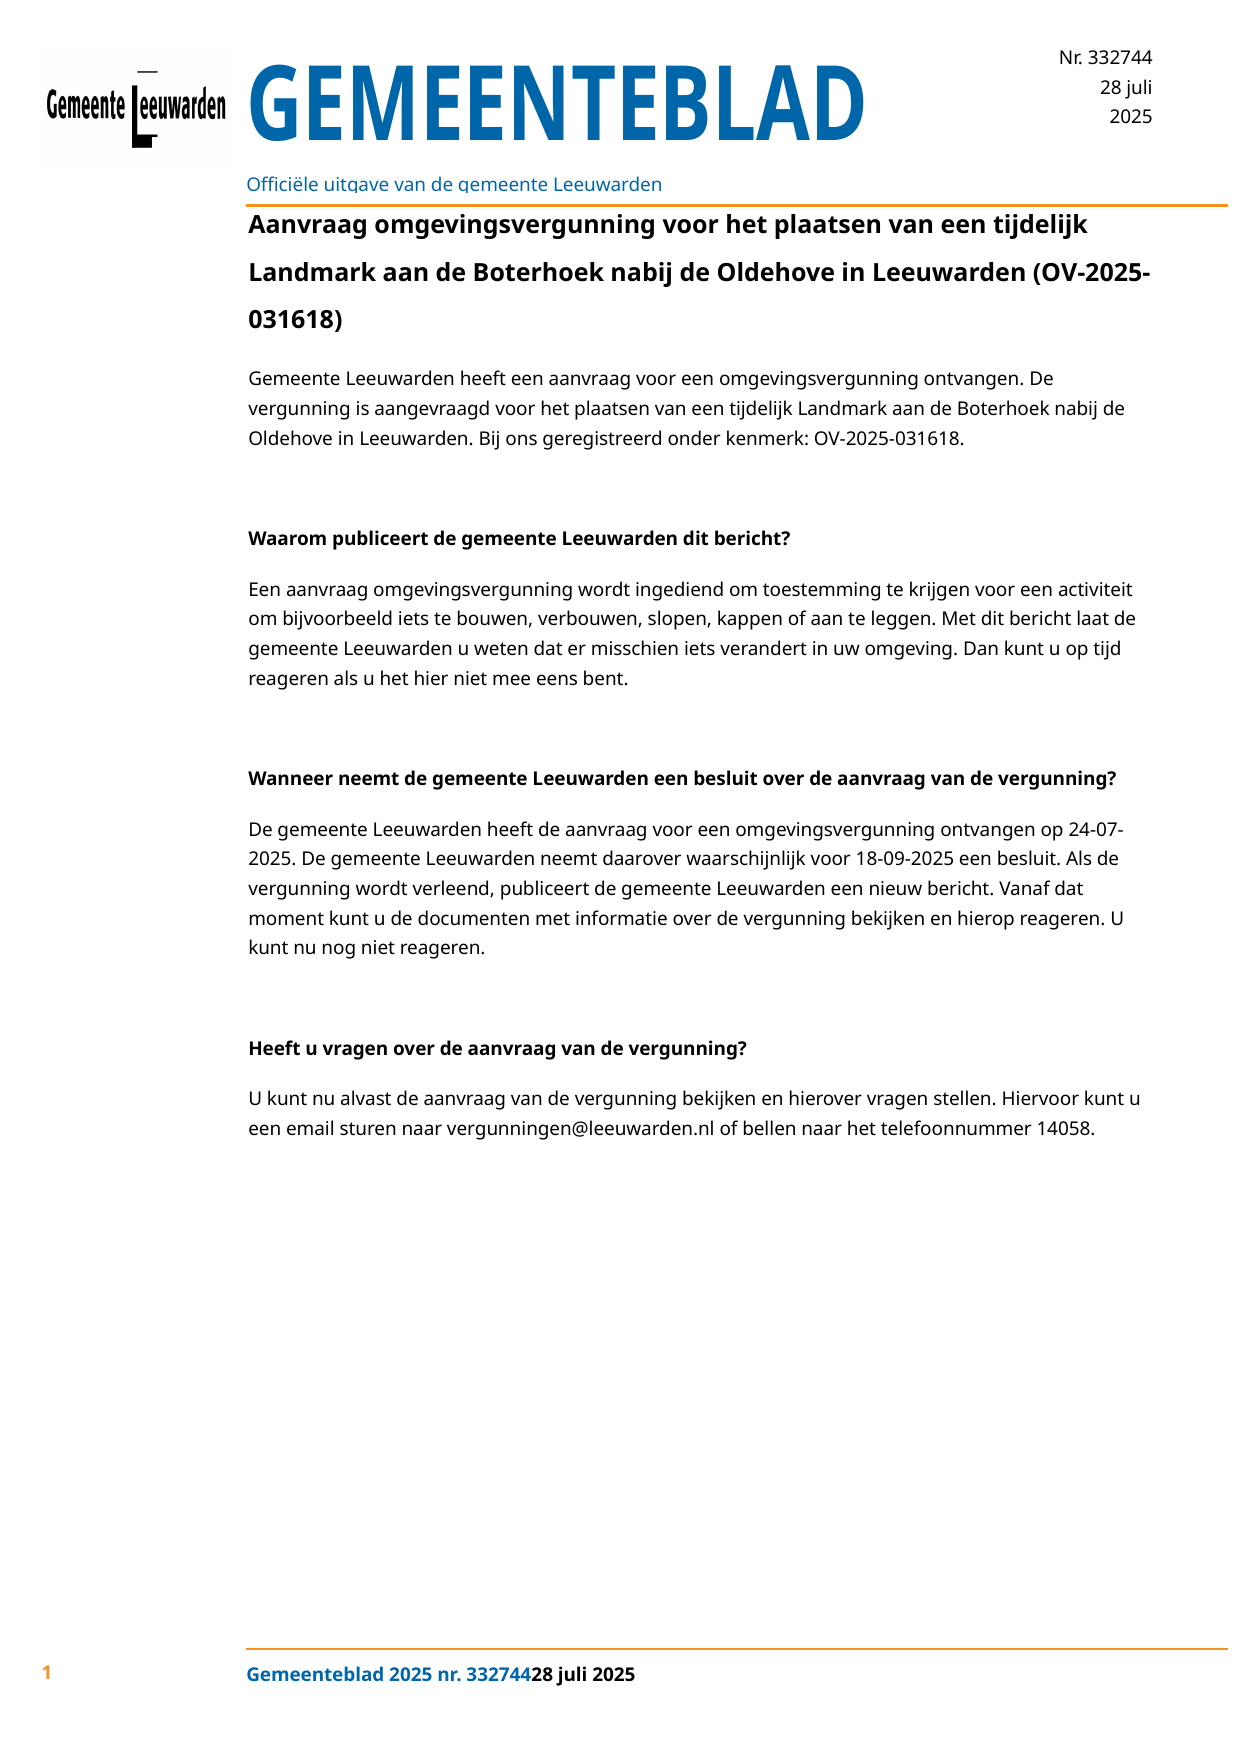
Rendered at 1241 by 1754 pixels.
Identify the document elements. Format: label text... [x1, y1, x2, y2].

text Een aanvraag omgevingsvergunning wordt ingediend om toestemming te krijgen voor een activiteit om bijvoorbeeld iets te bouwen, verbouwen, slopen, kappen of aan te leggen. Met dit bericht laat de gemeente Leeuwarden u weten dat er misschien iets verandert in uw omgeving. Dan kunt u op tijd reageren als u het hier niet mee eens bent. [248, 576, 1152, 690]
text De gemeente Leeuwarden heeft de aanvraag voor een omgevingsvergunning ontvangen op 24-07-2025. De gemeente Leeuwarden neemt daarover waarschijnlijk voor 18-09-2025 een besluit. Als de vergunning wordt verleend, publiceert de gemeente Leeuwarden een nieuw bericht. Vanaf dat moment kunt u de documenten met informatie over de vergunning bekijken en hierop reageren. U kunt nu nog niet reageren. [248, 816, 1152, 960]
text Waarom publiceert de gemeente Leeuwarden dit bericht? [248, 526, 1152, 551]
text U kunt nu alvast de aanvraag van de vergunning bekijken en hierover vragen stellen. Hiervoor kunt u een email sturen naar vergunningen@leeuwarden.nl of bellen naar het telefoonnummer 14058. [248, 1086, 1152, 1141]
text Heeft u vragen over de aanvraag van de vergunning? [248, 1035, 1152, 1061]
text Aanvraag omgevingsvergunning voor het plaatsen van een tijdelijk Landmark aan de Boterhoek nabij de Oldehove in Leeuwarden (OV-2025-031618) [248, 207, 1152, 336]
text Gemeente Leeuwarden heeft een aanvraag voor een omgevingsvergunning ontvangen. De vergunning is aangevraagd voor het plaatsen van een tijdelijk Landmark aan de Boterhoek nabij de Oldehove in Leeuwarden. Bij ons geregistreerd onder kenmerk: OV-2025-031618. [248, 366, 1152, 450]
text Wanneer neemt de gemeente Leeuwarden een besluit over de aanvraag van de vergunning? [248, 766, 1152, 791]
picture [41, 47, 231, 172]
